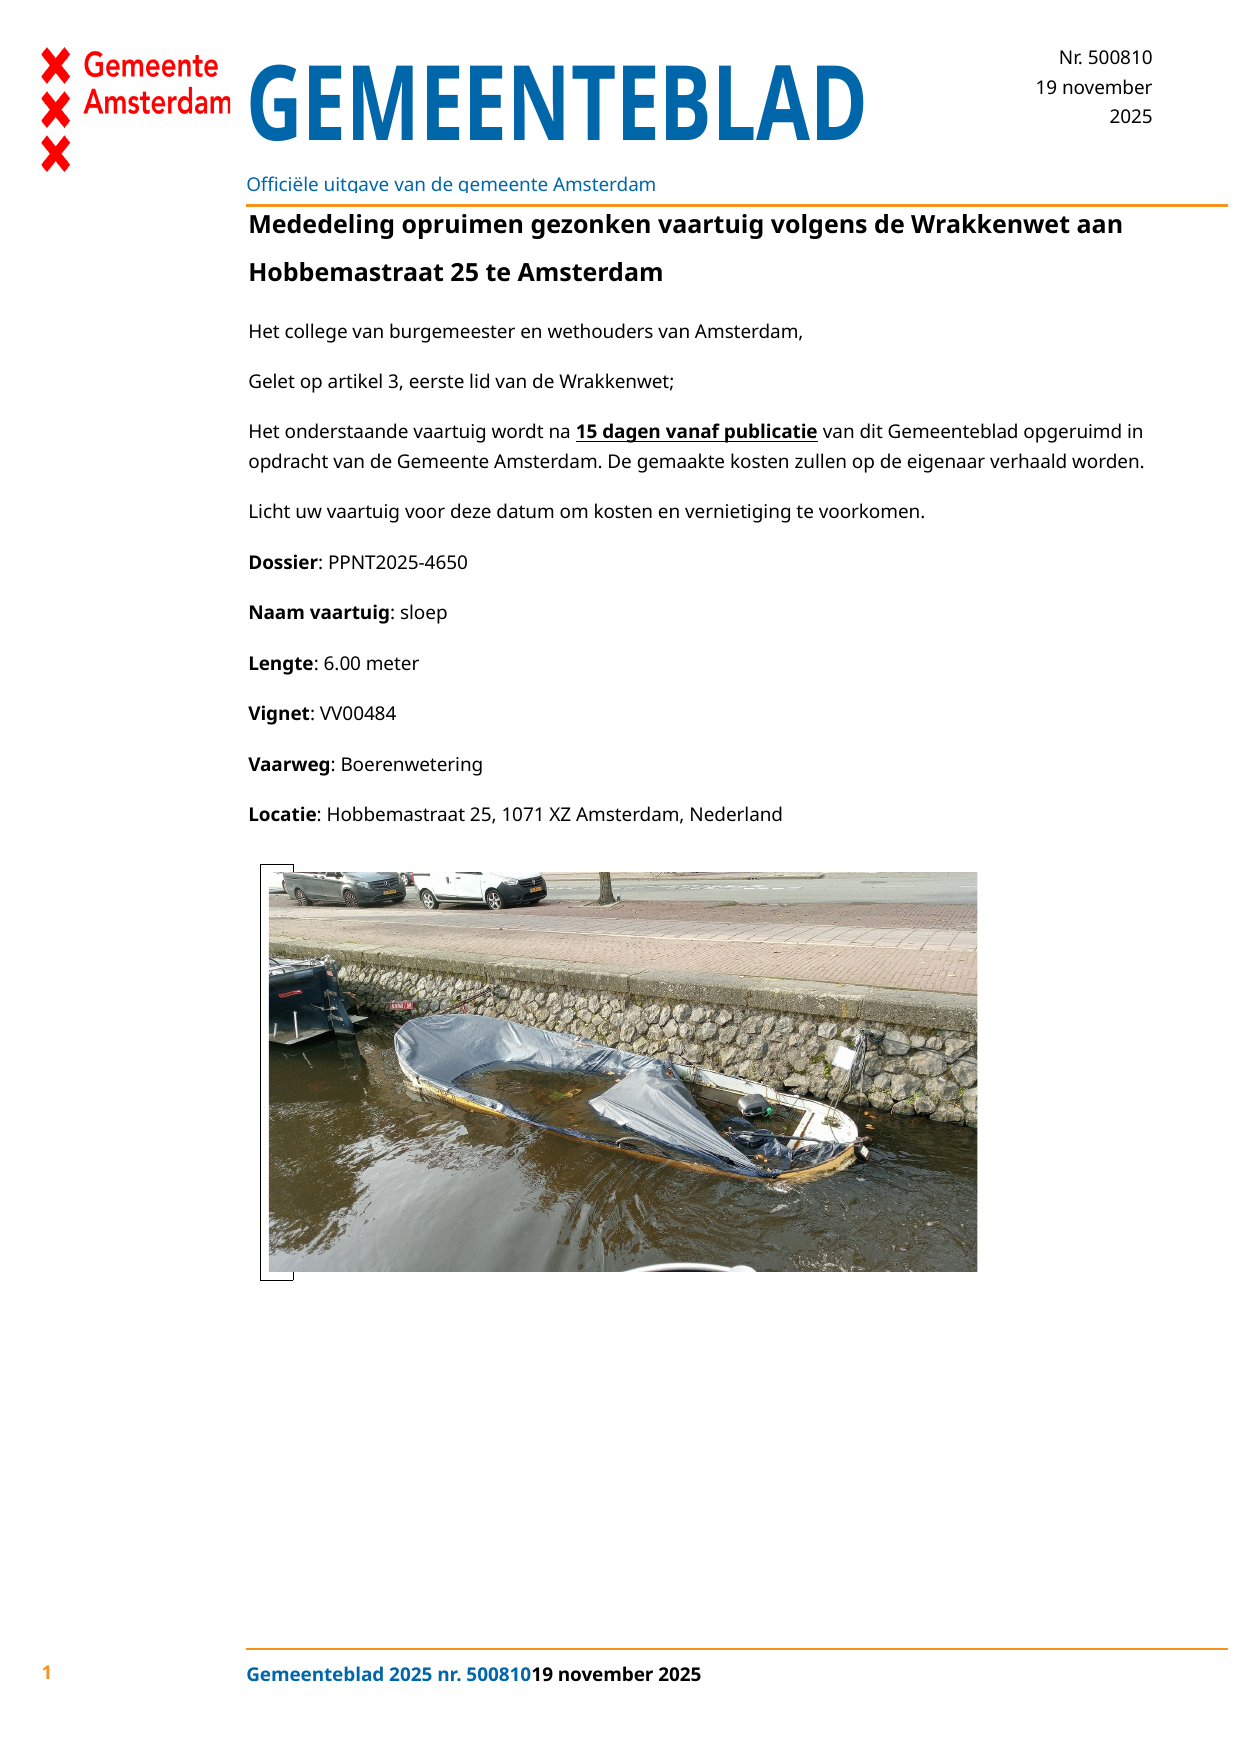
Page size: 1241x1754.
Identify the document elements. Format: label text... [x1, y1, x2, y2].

text Naam vaartuig: sloep [248, 599, 1152, 625]
text Vignet: VV00484 [248, 700, 1152, 726]
picture [41, 47, 231, 172]
text Licht uw vaartuig voor deze datum om kosten en vernietiging te voorkomen. [248, 499, 1152, 524]
text Gelet op artikel 3, eerste lid van de Wrakkenwet; [248, 368, 1152, 394]
text Het college van burgemeester en wethouders van Amsterdam, [248, 318, 1152, 344]
picture [268, 872, 978, 1272]
text Dossier: PPNT2025-4650 [248, 549, 1152, 575]
text Locatie: Hobbemastraat 25, 1071 XZ Amsterdam, Nederland [248, 801, 1152, 827]
text Vaarweg: Boerenwetering [248, 751, 1152, 777]
text Mededeling opruimen gezonken vaartuig volgens de Wrakkenwet aan Hobbemastraat 25 te Amsterdam [248, 207, 1152, 288]
text Het onderstaande vaartuig wordt na 15 dagen vanaf publicatie van dit Gemeenteblad opgeruimd in opdracht van de Gemeente Amsterdam. De gemaakte kosten zullen op de eigenaar verhaald worden. [248, 419, 1152, 474]
text Lengte: 6.00 meter [248, 650, 1152, 676]
